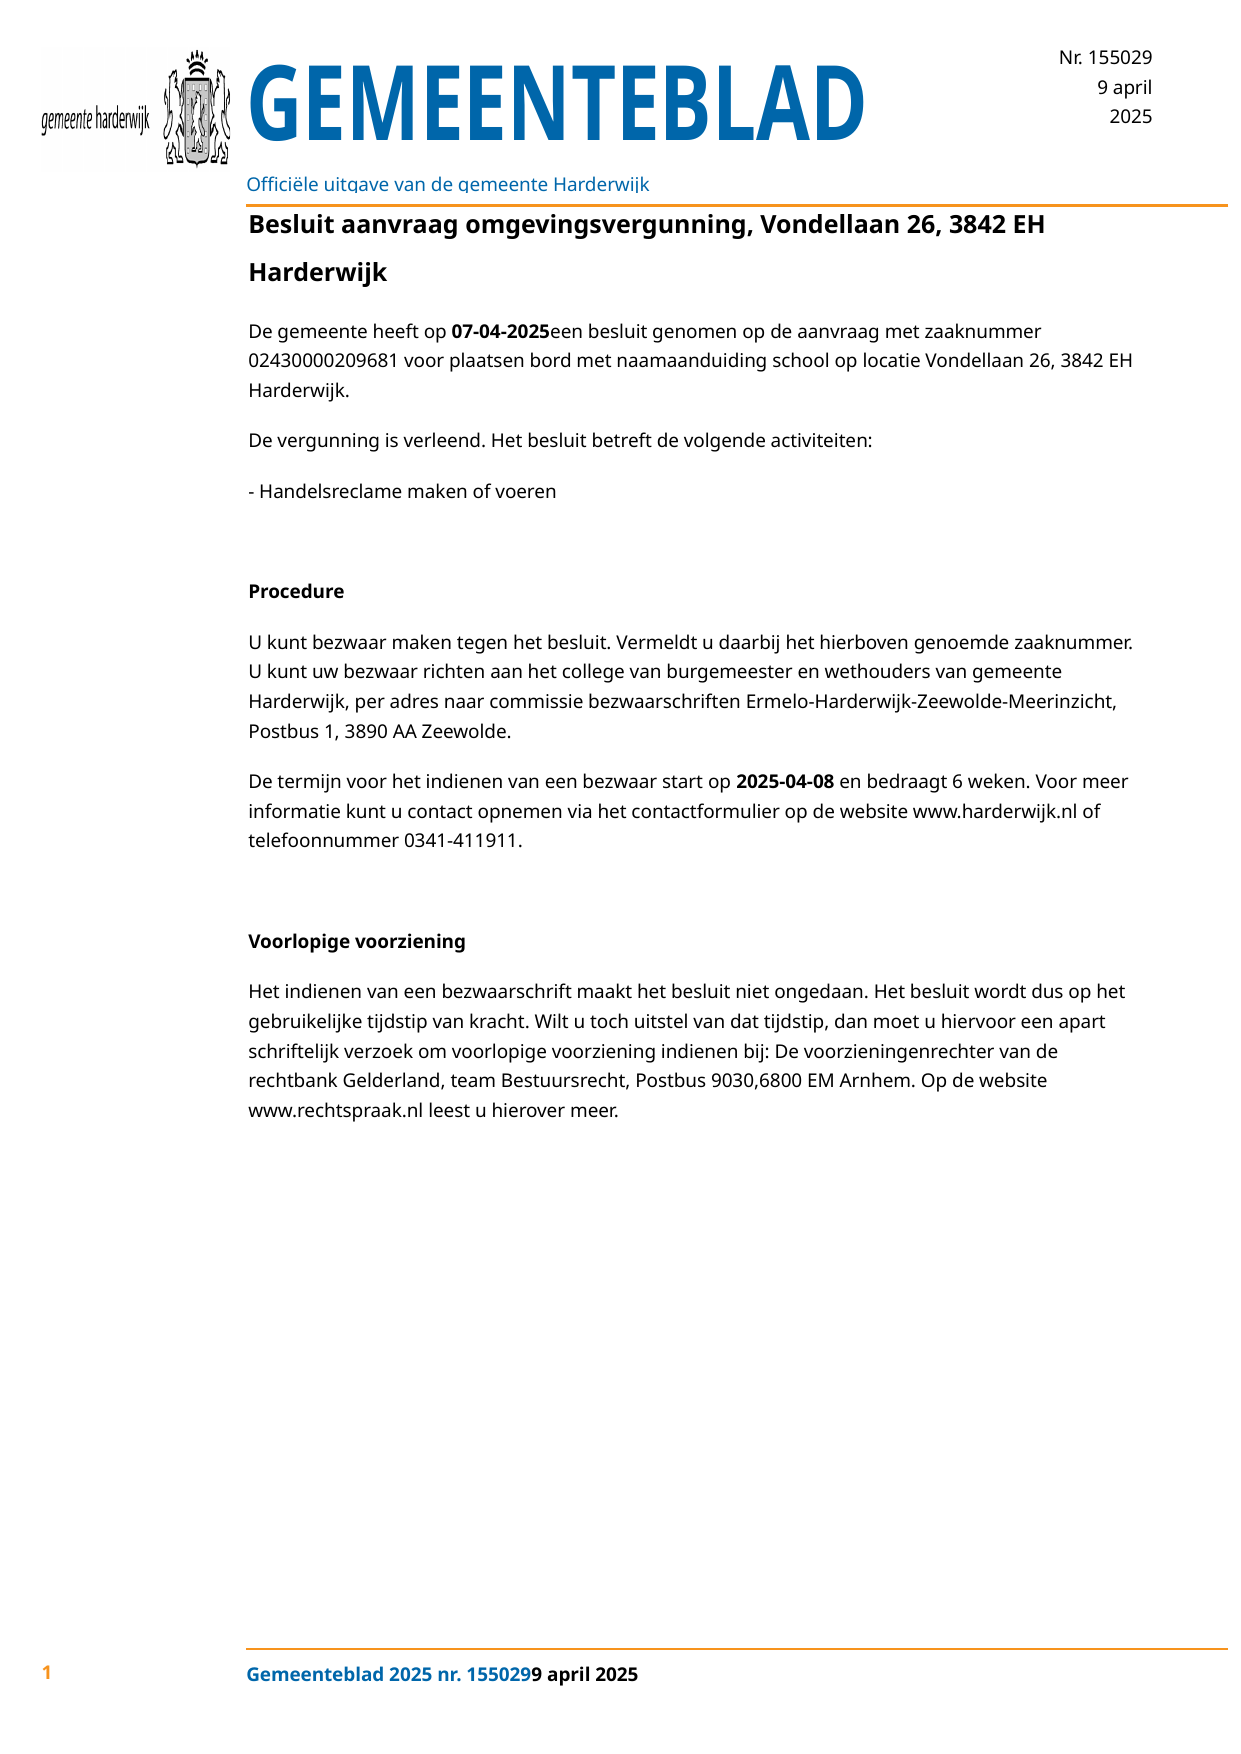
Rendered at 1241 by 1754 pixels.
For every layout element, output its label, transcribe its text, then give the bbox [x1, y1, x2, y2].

text Besluit aanvraag omgevingsvergunning, Vondellaan 26, 3842 EH Harderwijk [248, 207, 1152, 288]
text Voorlopige voorziening [248, 928, 1152, 954]
text Het indienen van een bezwaarschrift maakt het besluit niet ongedaan. Het besluit wordt dus op het gebruikelijke tijdstip van kracht. Wilt u toch uitstel van dat tijdstip, dan moet u hiervoor een apart schriftelijk verzoek om voorlopige voorziening indienen bij: De voorzieningenrechter van de rechtbank Gelderland, team Bestuursrecht, Postbus 9030,6800 EM Arnhem. Op de website www.rechtspraak.nl leest u hierover meer. [248, 979, 1152, 1123]
text U kunt bezwaar maken tegen het besluit. Vermeldt u daarbij het hierboven genoemde zaaknummer. U kunt uw bezwaar richten aan het college van burgemeester en wethouders van gemeente Harderwijk, per adres naar commissie bezwaarschriften Ermelo-Harderwijk-Zeewolde-Meerinzicht, Postbus 1, 3890 AA Zeewolde. [248, 629, 1152, 744]
picture [41, 47, 231, 172]
text Procedure [248, 579, 1152, 604]
text De vergunning is verleend. Het besluit betreft de volgende activiteiten: [248, 427, 1152, 453]
text De gemeente heeft op 07-04-2025een besluit genomen op de aanvraag met zaaknummer 02430000209681 voor plaatsen bord met naamaanduiding school op locatie Vondellaan 26, 3842 EH Harderwijk. [248, 318, 1152, 403]
text - Handelsreclame maken of voeren [248, 478, 1152, 504]
text De termijn voor het indienen van een bezwaar start op 2025-04-08 en bedraagt 6 weken. Voor meer informatie kunt u contact opnemen via het contactformulier op de website www.harderwijk.nl of telefoonnummer 0341-411911. [248, 768, 1152, 853]
